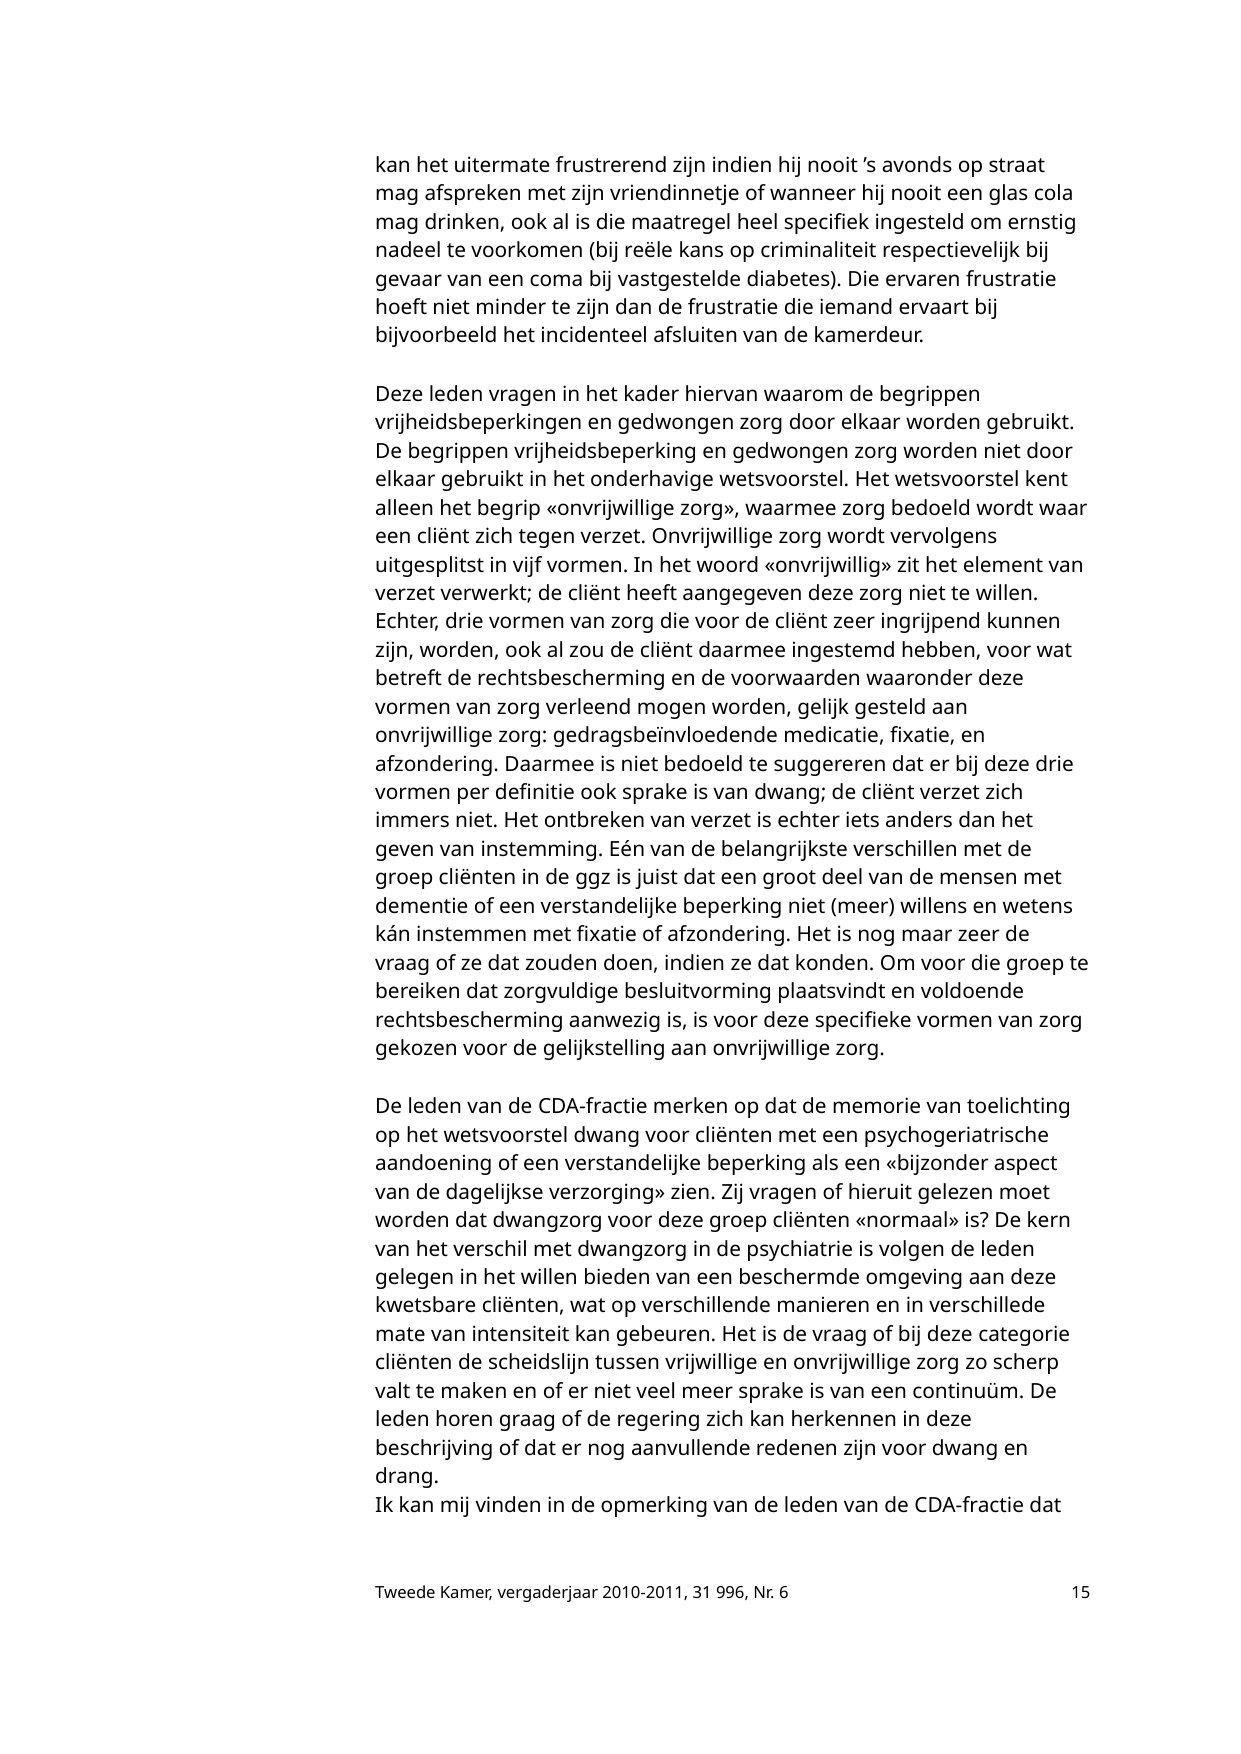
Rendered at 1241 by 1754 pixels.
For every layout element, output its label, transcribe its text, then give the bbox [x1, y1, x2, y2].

text Deze leden vragen in het kader hiervan waarom de begrippen vrijheidsbeperkingen en gedwongen zorg door elkaar worden gebruikt. [375, 379, 1090, 436]
text Ik kan mij vinden in de opmerking van de leden van de CDA-fractie dat [375, 1490, 1090, 1518]
text kan het uitermate frustrerend zijn indien hij nooit ’s avonds op straat mag afspreken met zijn vriendinnetje of wanneer hij nooit een glas cola mag drinken, ook al is die maatregel heel specifiek ingesteld om ernstig nadeel te voorkomen (bij reële kans op criminaliteit respectievelijk bij gevaar van een coma bij vastgestelde diabetes). Die ervaren frustratie hoeft niet minder te zijn dan de frustratie die iemand ervaart bij bijvoorbeeld het incidenteel afsluiten van de kamerdeur. [375, 150, 1090, 349]
text De begrippen vrijheidsbeperking en gedwongen zorg worden niet door elkaar gebruikt in het onderhavige wetsvoorstel. Het wetsvoorstel kent alleen het begrip «onvrijwillige zorg», waarmee zorg bedoeld wordt waar een cliënt zich tegen verzet. Onvrijwillige zorg wordt vervolgens uitgesplitst in vijf vormen. In het woord «onvrijwillig» zit het element van verzet verwerkt; de cliënt heeft aangegeven deze zorg niet te willen. Echter, drie vormen van zorg die voor de cliënt zeer ingrijpend kunnen zijn, worden, ook al zou de cliënt daarmee ingestemd hebben, voor wat betreft de rechtsbescherming en de voorwaarden waaronder deze vormen van zorg verleend mogen worden, gelijk gesteld aan onvrijwillige zorg: gedragsbeïnvloedende medicatie, fixatie, en afzondering. Daarmee is niet bedoeld te suggereren dat er bij deze drie vormen per definitie ook sprake is van dwang; de cliënt verzet zich immers niet. Het ontbreken van verzet is echter iets anders dan het geven van instemming. Eén van de belangrijkste verschillen met de groep cliënten in de ggz is juist dat een groot deel van de mensen met dementie of een verstandelijke beperking niet (meer) willens en wetens kán instemmen met fixatie of afzondering. Het is nog maar zeer de vraag of ze dat zouden doen, indien ze dat konden. Om voor die groep te bereiken dat zorgvuldige besluitvorming plaatsvindt en voldoende rechtsbescherming aanwezig is, is voor deze specifieke vormen van zorg gekozen voor de gelijkstelling aan onvrijwillige zorg. [375, 436, 1090, 1062]
text De leden van de CDA-fractie merken op dat de memorie van toelichting op het wetsvoorstel dwang voor cliënten met een psychogeriatrische aandoening of een verstandelijke beperking als een «bijzonder aspect van de dagelijkse verzorging» zien. Zij vragen of hieruit gelezen moet worden dat dwangzorg voor deze groep cliënten «normaal» is? De kern van het verschil met dwangzorg in de psychiatrie is volgen de leden gelegen in het willen bieden van een beschermde omgeving aan deze kwetsbare cliënten, wat op verschillende manieren en in verschillede mate van intensiteit kan gebeuren. Het is de vraag of bij deze categorie cliënten de scheidslijn tussen vrijwillige en onvrijwillige zorg zo scherp valt te maken en of er niet veel meer sprake is van een continuüm. De leden horen graag of de regering zich kan herkennen in deze beschrijving of dat er nog aanvullende redenen zijn voor dwang en drang. [375, 1092, 1090, 1490]
